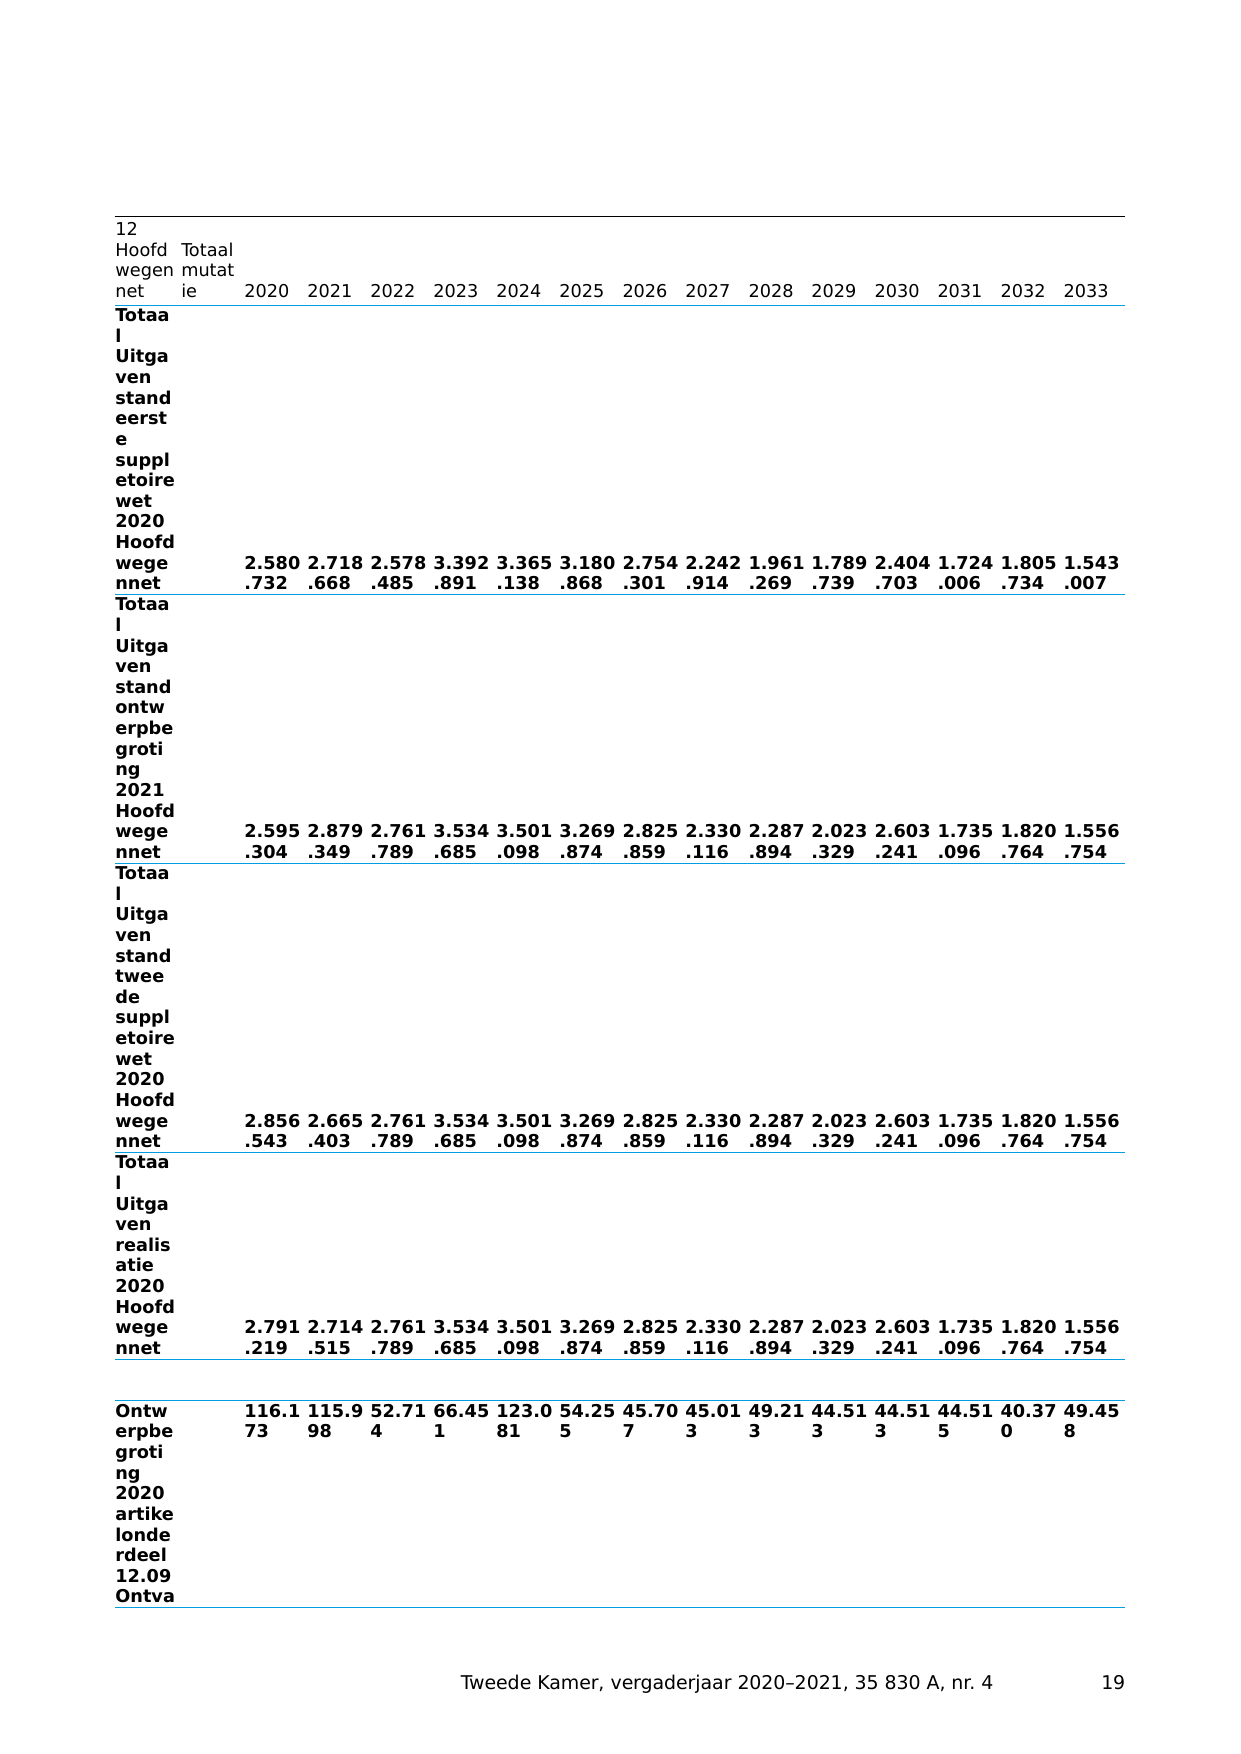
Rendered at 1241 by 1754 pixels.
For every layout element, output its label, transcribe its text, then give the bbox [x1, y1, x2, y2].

table_cell [998, 1360, 1060, 1380]
table_cell 49.213 [745, 1401, 808, 1607]
table_cell 2.665.403 [304, 864, 367, 1152]
table_cell 1.556.754 [1060, 1153, 1125, 1358]
table_cell Totaal Uitgaven realisatie 2020 Hoofdwegennet [115, 1153, 178, 1358]
table_cell 2.330.116 [682, 864, 745, 1152]
table_cell 1.820.764 [998, 595, 1060, 862]
table_cell 2.856.543 [241, 864, 304, 1152]
table_cell [115, 1380, 178, 1400]
table_cell 2029 [808, 217, 871, 304]
table_cell 44.513 [808, 1401, 871, 1607]
table_cell 2.580.732 [241, 306, 304, 594]
table_cell 2025 [556, 217, 619, 304]
table_cell 1.735.096 [934, 864, 997, 1152]
table_cell 2.578.485 [367, 306, 430, 594]
table_cell 3.365.138 [493, 306, 556, 594]
table_cell 2.023.329 [808, 864, 871, 1152]
table_cell [682, 1360, 745, 1380]
table_cell 44.515 [934, 1401, 997, 1607]
table_cell [178, 595, 241, 862]
table_cell 2.603.241 [871, 864, 934, 1152]
table_cell [493, 1360, 556, 1380]
table_cell [304, 1360, 367, 1380]
table_cell [241, 1380, 304, 1400]
table_cell 3.269.874 [556, 1153, 619, 1358]
table_cell 1.805.734 [998, 306, 1060, 594]
table_cell [178, 1153, 241, 1358]
table_cell 45.707 [619, 1401, 682, 1607]
table_cell 2.718.668 [304, 306, 367, 594]
table_cell 2.287.894 [745, 864, 808, 1152]
table_cell 1.724.006 [934, 306, 997, 594]
table_cell 1.556.754 [1060, 595, 1125, 862]
table_cell [493, 1380, 556, 1400]
table_cell 2.879.349 [304, 595, 367, 862]
table_cell [115, 1360, 178, 1380]
table_cell 2.761.789 [367, 595, 430, 862]
table_cell [178, 864, 241, 1152]
table_cell [178, 1360, 241, 1380]
table_cell 2.603.241 [871, 595, 934, 862]
table_cell [745, 1360, 808, 1380]
table_cell [430, 1360, 493, 1380]
table_cell [745, 1380, 808, 1400]
table_cell 66.451 [430, 1401, 493, 1607]
table_cell 2024 [493, 217, 556, 304]
table_cell [304, 1380, 367, 1400]
table_cell [998, 1380, 1060, 1400]
table_cell Totaal Uitgaven stand ontwerpbegroting 2021 Hoofdwegennet [115, 595, 178, 862]
table_cell 2.825.859 [619, 1153, 682, 1358]
table_cell [367, 1360, 430, 1380]
table_cell 1.961.269 [745, 306, 808, 594]
table_cell 2.242.914 [682, 306, 745, 594]
table_cell Ontwerpbegroting 2020 artikelonderdeel 12.09 Ontva [115, 1401, 178, 1607]
table_cell 3.534.685 [430, 1153, 493, 1358]
table_cell 2.595.304 [241, 595, 304, 862]
table_cell [241, 1360, 304, 1380]
table_cell [178, 1380, 241, 1400]
table_cell 49.458 [1060, 1401, 1125, 1607]
table_cell 123.081 [493, 1401, 556, 1607]
table_cell 3.392.891 [430, 306, 493, 594]
table_cell 3.269.874 [556, 864, 619, 1152]
table_cell [808, 1360, 871, 1380]
table_cell 2.825.859 [619, 595, 682, 862]
table_cell 2031 [934, 217, 997, 304]
table_cell 12 Hoofdwegennet [115, 217, 178, 304]
table_cell [871, 1380, 934, 1400]
table_cell 3.534.685 [430, 595, 493, 862]
table_cell [178, 306, 241, 594]
table_cell 40.370 [998, 1401, 1060, 1607]
table_cell [682, 1380, 745, 1400]
table_cell 2.023.329 [808, 595, 871, 862]
table_cell 2.287.894 [745, 595, 808, 862]
table_cell 2028 [745, 217, 808, 304]
table_cell [808, 1380, 871, 1400]
table_cell 2023 [430, 217, 493, 304]
table_cell 2.023.329 [808, 1153, 871, 1358]
table_cell 2033 [1060, 217, 1125, 304]
table_cell 2.761.789 [367, 864, 430, 1152]
table_cell Totaal mutatie [178, 217, 241, 304]
table_cell 45.013 [682, 1401, 745, 1607]
table_cell [367, 1380, 430, 1400]
table_cell [619, 1360, 682, 1380]
table_cell [178, 1401, 241, 1607]
table_cell 115.998 [304, 1401, 367, 1607]
table_cell [934, 1360, 997, 1380]
table_cell 2027 [682, 217, 745, 304]
table_cell 2.761.789 [367, 1153, 430, 1358]
table_cell 1.735.096 [934, 1153, 997, 1358]
table_cell 116.173 [241, 1401, 304, 1607]
table_cell 2.330.116 [682, 1153, 745, 1358]
table_cell [1060, 1380, 1125, 1400]
table_cell 1.820.764 [998, 1153, 1060, 1358]
table_cell 2.330.116 [682, 595, 745, 862]
table_cell [619, 1380, 682, 1400]
table_cell 2021 [304, 217, 367, 304]
table_cell 1.820.764 [998, 864, 1060, 1152]
table_header Tabel 1 Artikel 12 Hoofdwegennet [115, 191, 1125, 216]
table_cell [430, 1380, 493, 1400]
table_cell 3.501.098 [493, 595, 556, 862]
table_cell 2.287.894 [745, 1153, 808, 1358]
table_cell 2020 [241, 217, 304, 304]
table_cell Totaal Uitgaven stand eerste suppletoire wet 2020 Hoofdwegennet [115, 306, 178, 594]
table_cell 3.501.098 [493, 864, 556, 1152]
table_cell 2.603.241 [871, 1153, 934, 1358]
table_cell 44.513 [871, 1401, 934, 1607]
table_cell 3.501.098 [493, 1153, 556, 1358]
table_cell 3.180.868 [556, 306, 619, 594]
table_cell [934, 1380, 997, 1400]
table_cell 2.791.219 [241, 1153, 304, 1358]
table_cell 54.255 [556, 1401, 619, 1607]
table_cell [871, 1360, 934, 1380]
table_cell [556, 1380, 619, 1400]
table_cell [556, 1360, 619, 1380]
table_cell 1.556.754 [1060, 864, 1125, 1152]
table_cell 2.714.515 [304, 1153, 367, 1358]
table_cell 2.825.859 [619, 864, 682, 1152]
table_cell 2.404.703 [871, 306, 934, 594]
table_cell 2.754.301 [619, 306, 682, 594]
table_cell 3.269.874 [556, 595, 619, 862]
table_cell 1.789.739 [808, 306, 871, 594]
table_cell 52.714 [367, 1401, 430, 1607]
table_cell 1.543.007 [1060, 306, 1125, 594]
table_cell 2026 [619, 217, 682, 304]
table_cell 2022 [367, 217, 430, 304]
table_cell 3.534.685 [430, 864, 493, 1152]
table_cell 2032 [998, 217, 1060, 304]
table_cell 2030 [871, 217, 934, 304]
table_cell Totaal Uitgaven stand tweede suppletoire wet 2020 Hoofdwegennet [115, 864, 178, 1152]
table_cell [1060, 1360, 1125, 1380]
table_cell 1.735.096 [934, 595, 997, 862]
